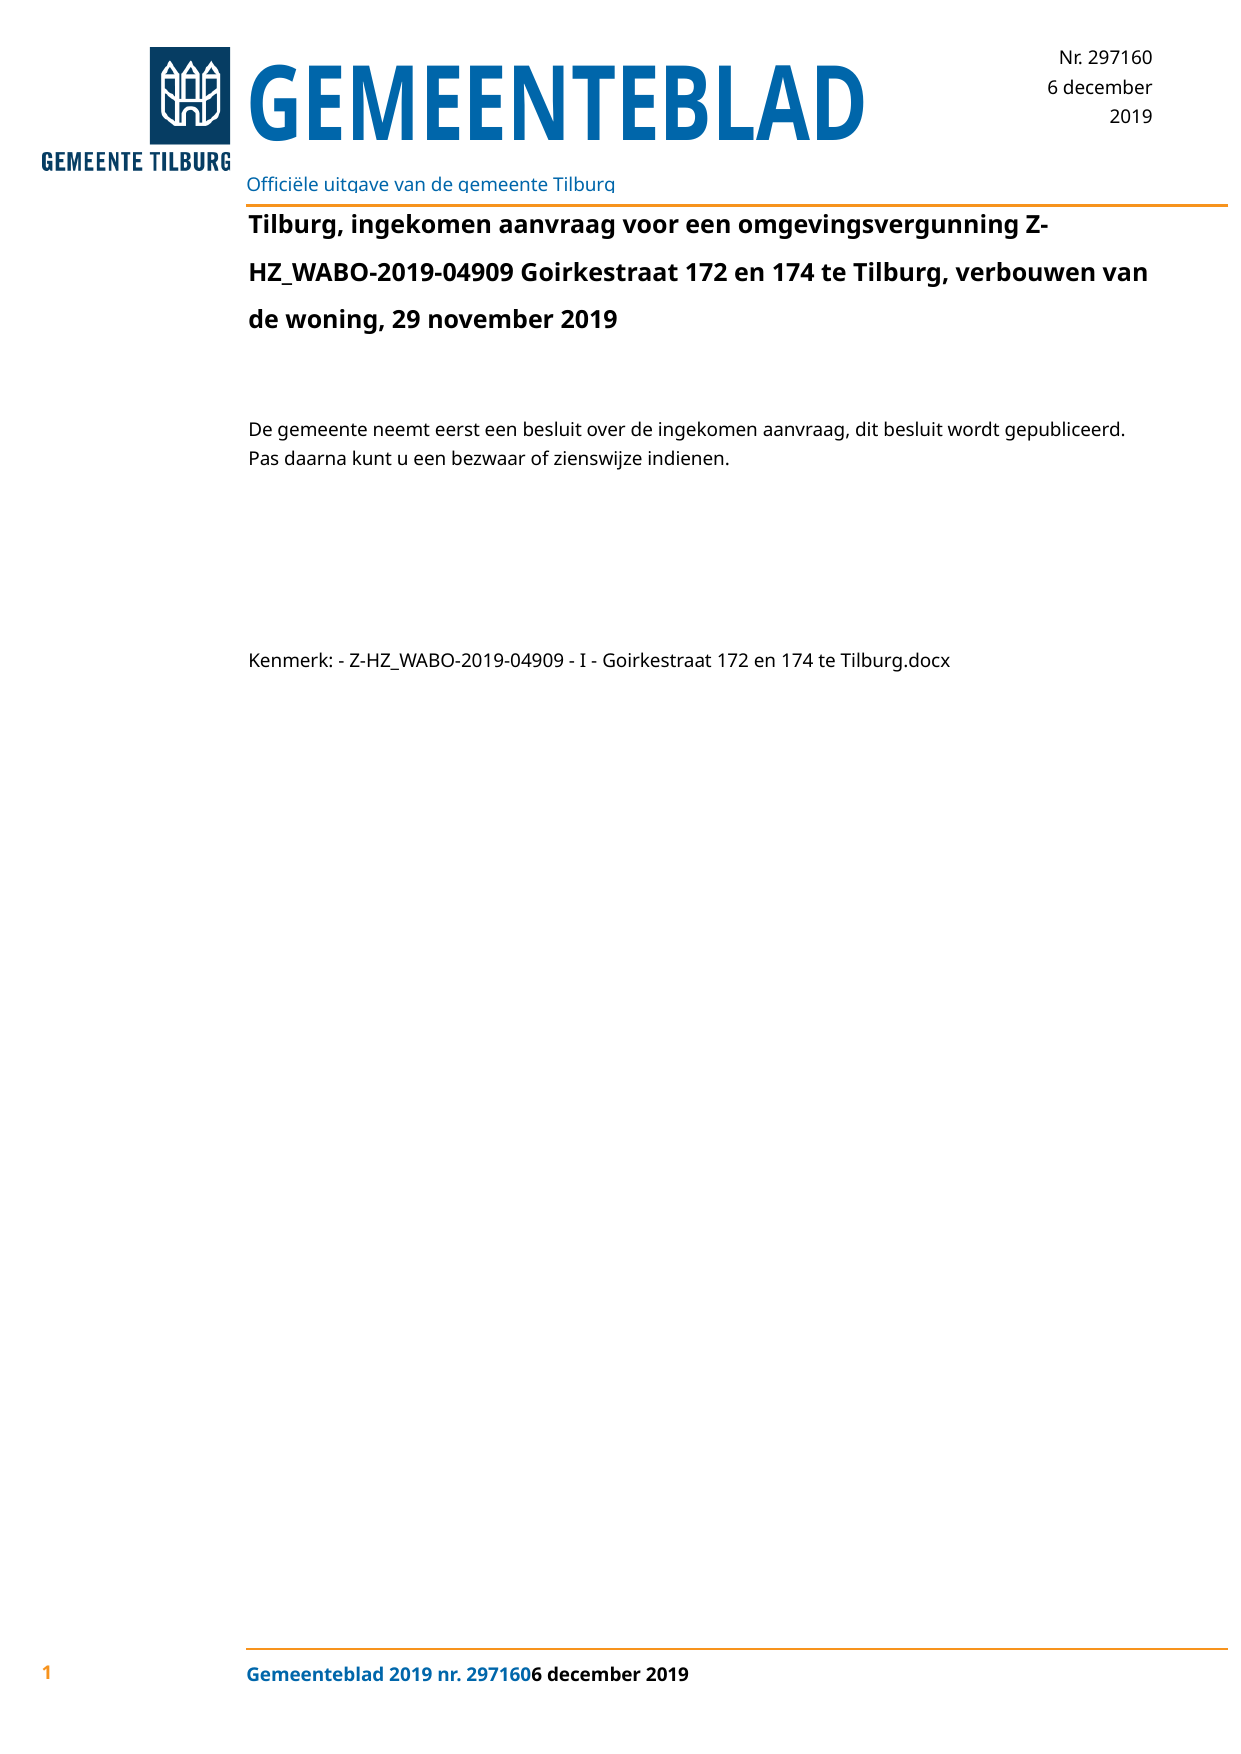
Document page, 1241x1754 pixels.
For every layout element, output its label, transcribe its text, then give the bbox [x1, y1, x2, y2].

text Kenmerk: - Z-HZ_WABO-2019-04909 - I - Goirkestraat 172 en 174 te Tilburg.docx [248, 647, 1152, 673]
picture [41, 47, 231, 172]
text De gemeente neemt eerst een besluit over de ingekomen aanvraag, dit besluit wordt gepubliceerd. Pas daarna kunt u een bezwaar of zienswijze indienen. [248, 416, 1152, 471]
text Tilburg, ingekomen aanvraag voor een omgevingsvergunning Z-HZ_WABO-2019-04909 Goirkestraat 172 en 174 te Tilburg, verbouwen van de woning, 29 november 2019 [248, 207, 1152, 336]
